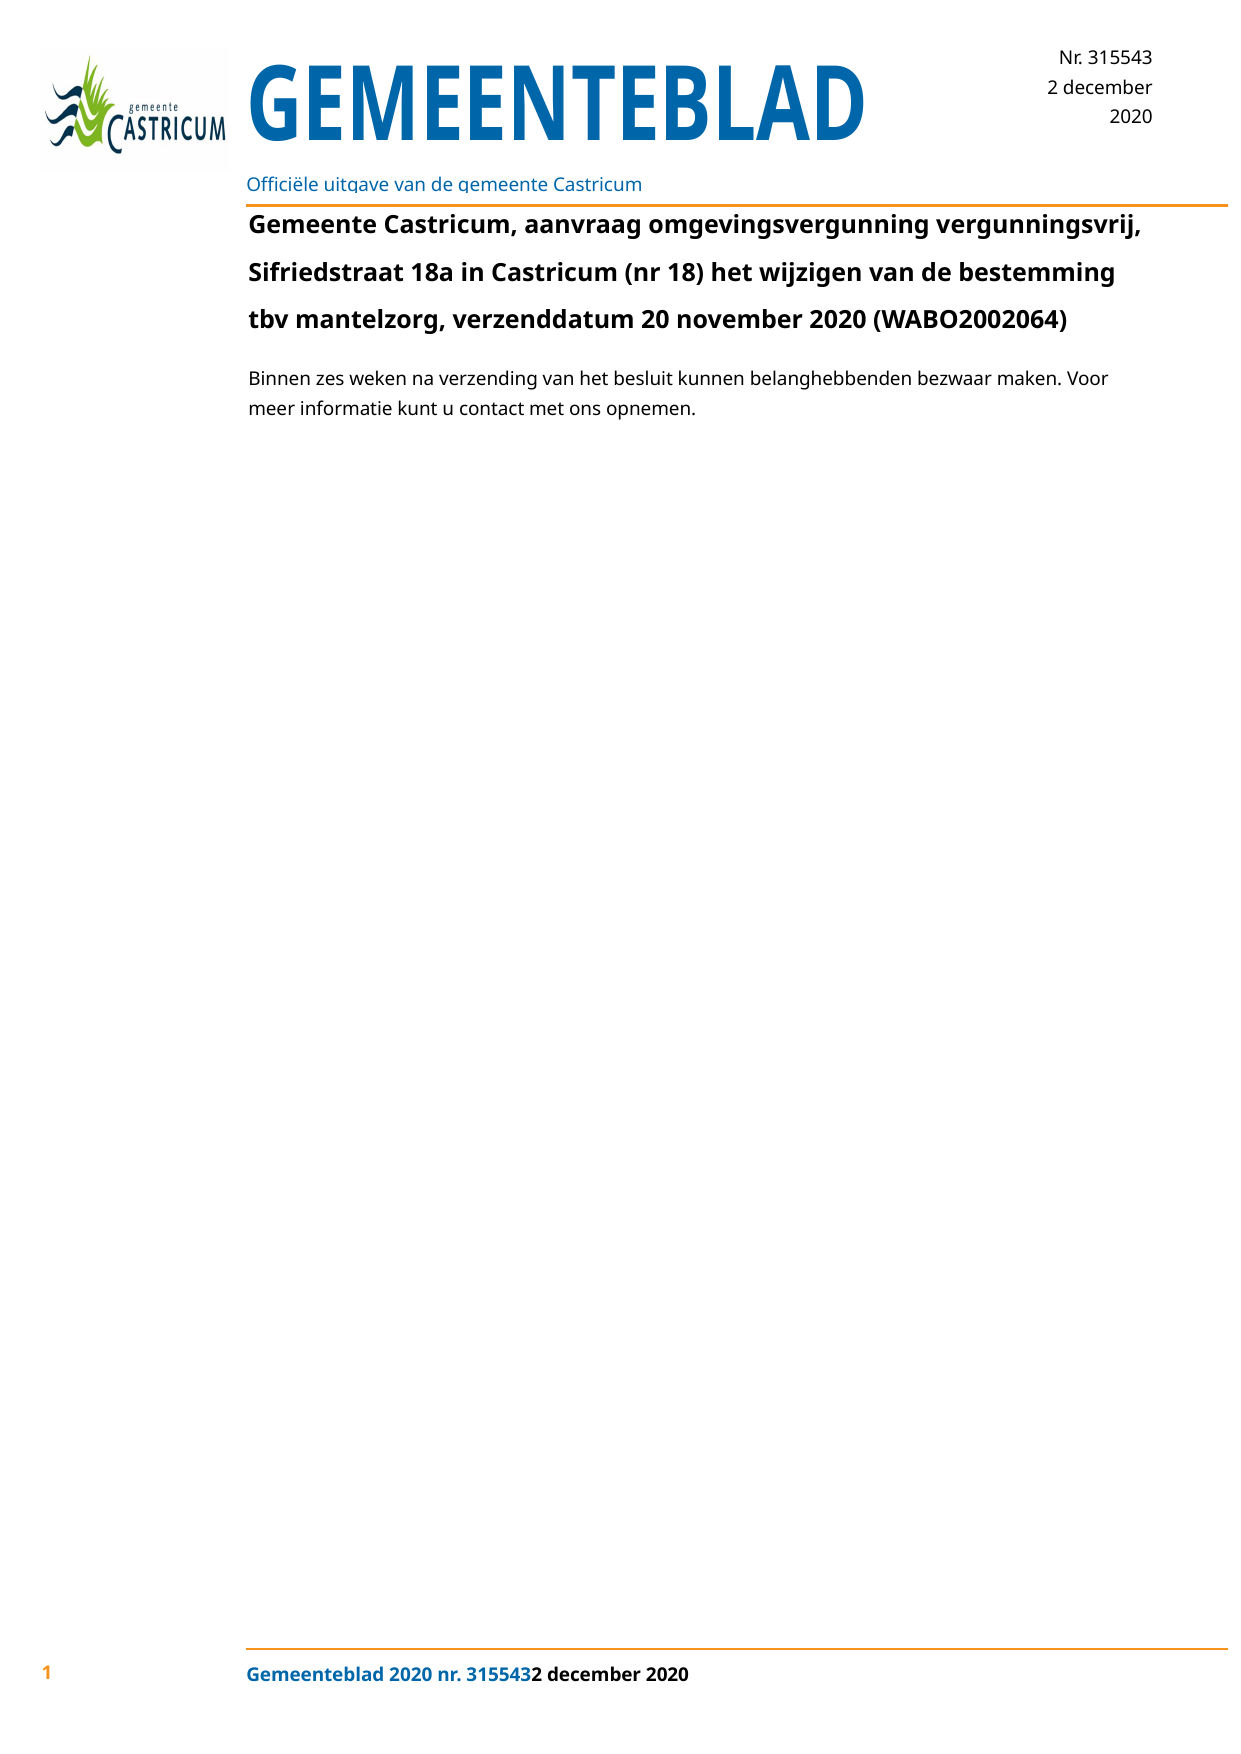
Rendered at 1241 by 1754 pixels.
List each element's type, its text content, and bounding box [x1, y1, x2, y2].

text Binnen zes weken na verzending van het besluit kunnen belanghebbenden bezwaar maken. Voor meer informatie kunt u contact met ons opnemen. [248, 366, 1152, 421]
text Gemeente Castricum, aanvraag omgevingsvergunning vergunningsvrij, Sifriedstraat 18a in Castricum (nr 18) het wijzigen van de bestemming tbv mantelzorg, verzenddatum 20 november 2020 (WABO2002064) [248, 207, 1152, 336]
picture [41, 47, 231, 172]
